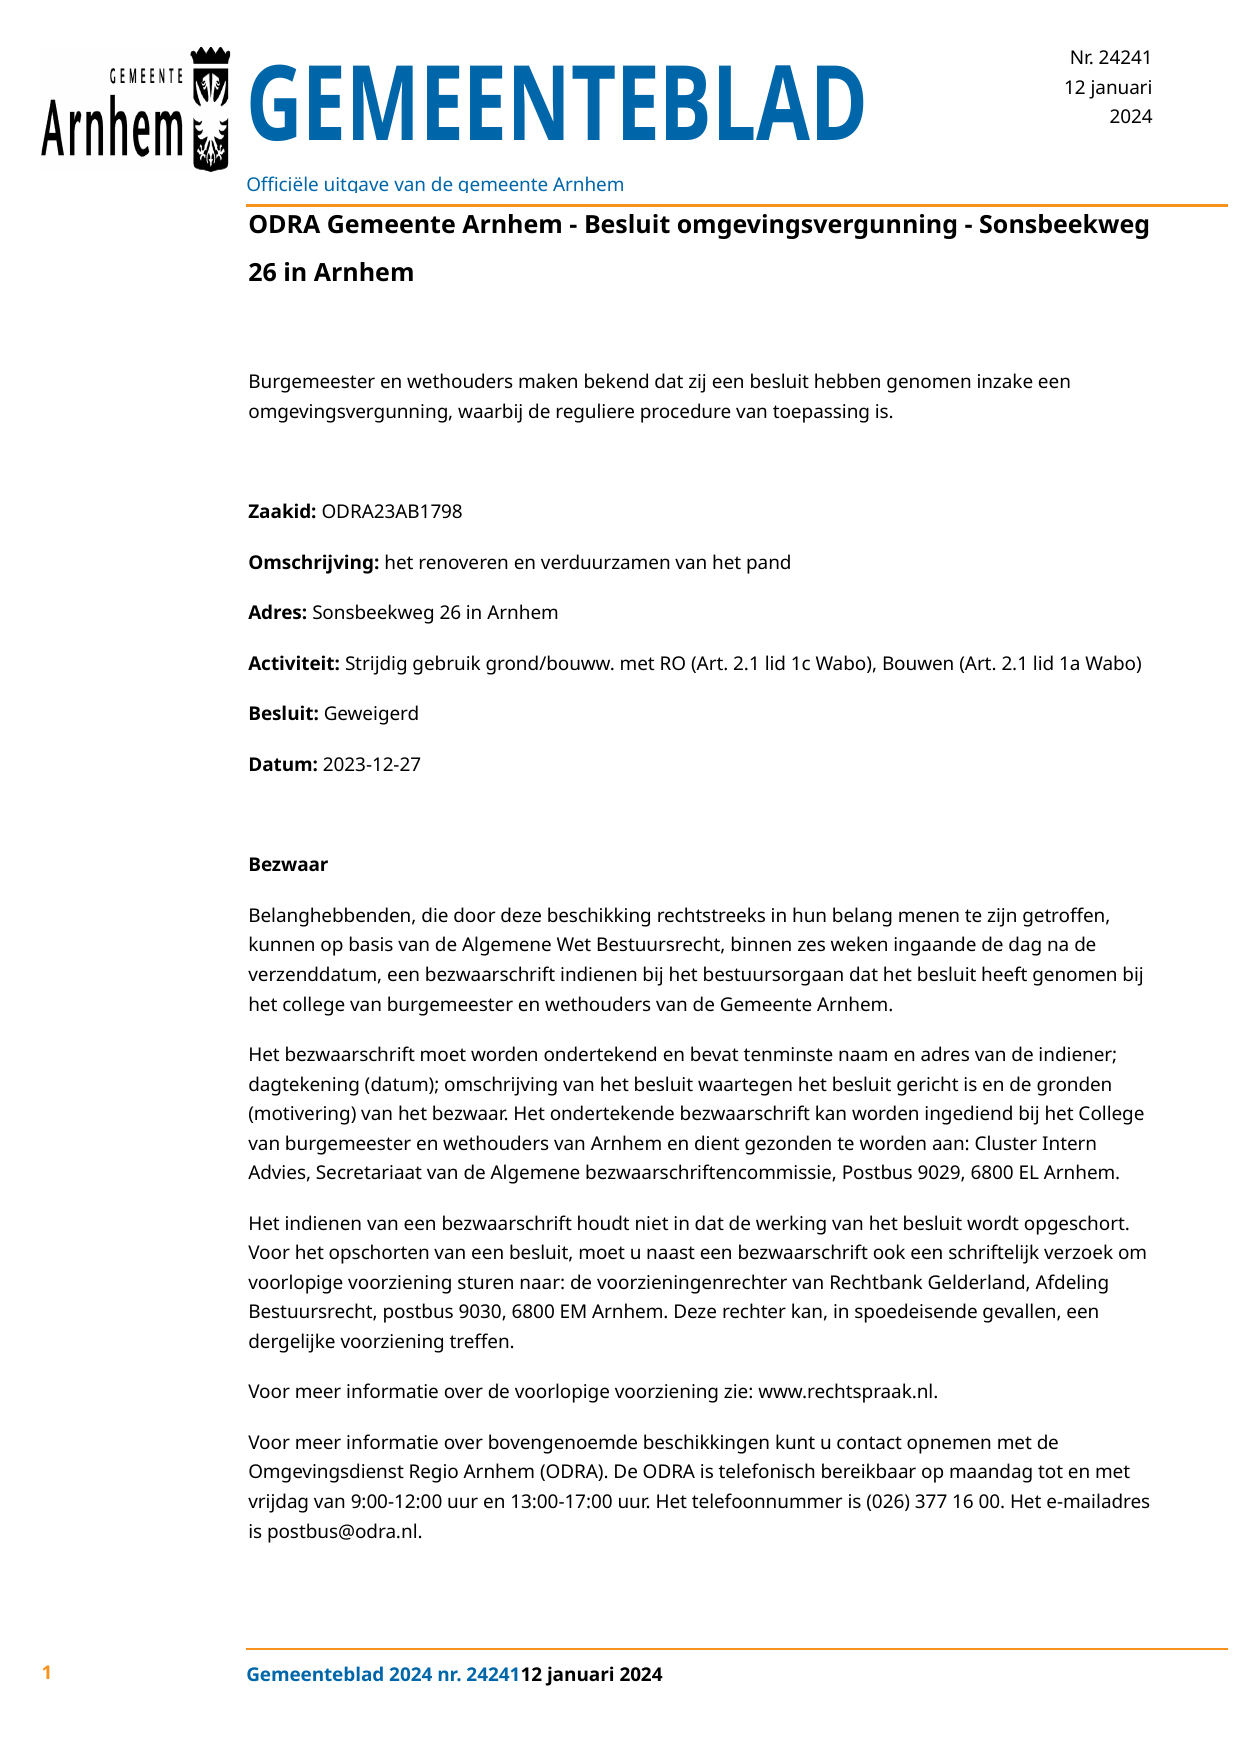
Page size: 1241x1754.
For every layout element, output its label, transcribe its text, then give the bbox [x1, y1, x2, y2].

text Voor meer informatie over bovengenoemde beschikkingen kunt u contact opnemen met de Omgevingsdienst Regio Arnhem (ODRA). De ODRA is telefonisch bereikbaar op maandag tot en met vrijdag van 9:00-12:00 uur en 13:00-17:00 uur. Het telefoonnummer is (026) 377 16 00. Het e-mailadres is postbus@odra.nl. [248, 1429, 1152, 1544]
text Activiteit: Strijdig gebruik grond/bouww. met RO (Art. 2.1 lid 1c Wabo), Bouwen (Art. 2.1 lid 1a Wabo) [248, 650, 1152, 676]
text Bezwaar [248, 852, 1152, 877]
text Burgemeester en wethouders maken bekend dat zij een besluit hebben genomen inzake een omgevingsvergunning, waarbij de reguliere procedure van toepassing is. [248, 368, 1152, 424]
picture [41, 47, 231, 172]
text Het bezwaarschrift moet worden ondertekend en bevat tenminste naam en adres van de indiener; dagtekening (datum); omschrijving van het besluit waartegen het besluit gericht is en de gronden (motivering) van het bezwaar. Het ondertekende bezwaarschrift kan worden ingediend bij het College van burgemeester en wethouders van Arnhem en dient gezonden te worden aan: Cluster Intern Advies, Secretariaat van de Algemene bezwaarschriftencommissie, Postbus 9029, 6800 EL Arnhem. [248, 1041, 1152, 1185]
text Belanghebbenden, die door deze beschikking rechtstreeks in hun belang menen te zijn getroffen, kunnen op basis van de Algemene Wet Bestuursrecht, binnen zes weken ingaande de dag na de verzenddatum, een bezwaarschrift indienen bij het bestuursorgaan dat het besluit heeft genomen bij het college van burgemeester en wethouders van de Gemeente Arnhem. [248, 902, 1152, 1017]
text Datum: 2023-12-27 [248, 751, 1152, 777]
text Zaakid: ODRA23AB1798 [248, 499, 1152, 524]
text Adres: Sonsbeekweg 26 in Arnhem [248, 599, 1152, 625]
text Voor meer informatie over de voorlopige voorziening zie: www.rechtspraak.nl. [248, 1379, 1152, 1404]
text Besluit: Geweigerd [248, 700, 1152, 726]
text ODRA Gemeente Arnhem - Besluit omgevingsvergunning - Sonsbeekweg 26 in Arnhem [248, 207, 1152, 288]
text Het indienen van een bezwaarschrift houdt niet in dat de werking van het besluit wordt opgeschort. Voor het opschorten van een besluit, moet u naast een bezwaarschrift ook een schriftelijk verzoek om voorlopige voorziening sturen naar: de voorzieningenrechter van Rechtbank Gelderland, Afdeling Bestuursrecht, postbus 9030, 6800 EM Arnhem. Deze rechter kan, in spoedeisende gevallen, een dergelijke voorziening treffen. [248, 1210, 1152, 1354]
text Omschrijving: het renoveren en verduurzamen van het pand [248, 549, 1152, 575]
